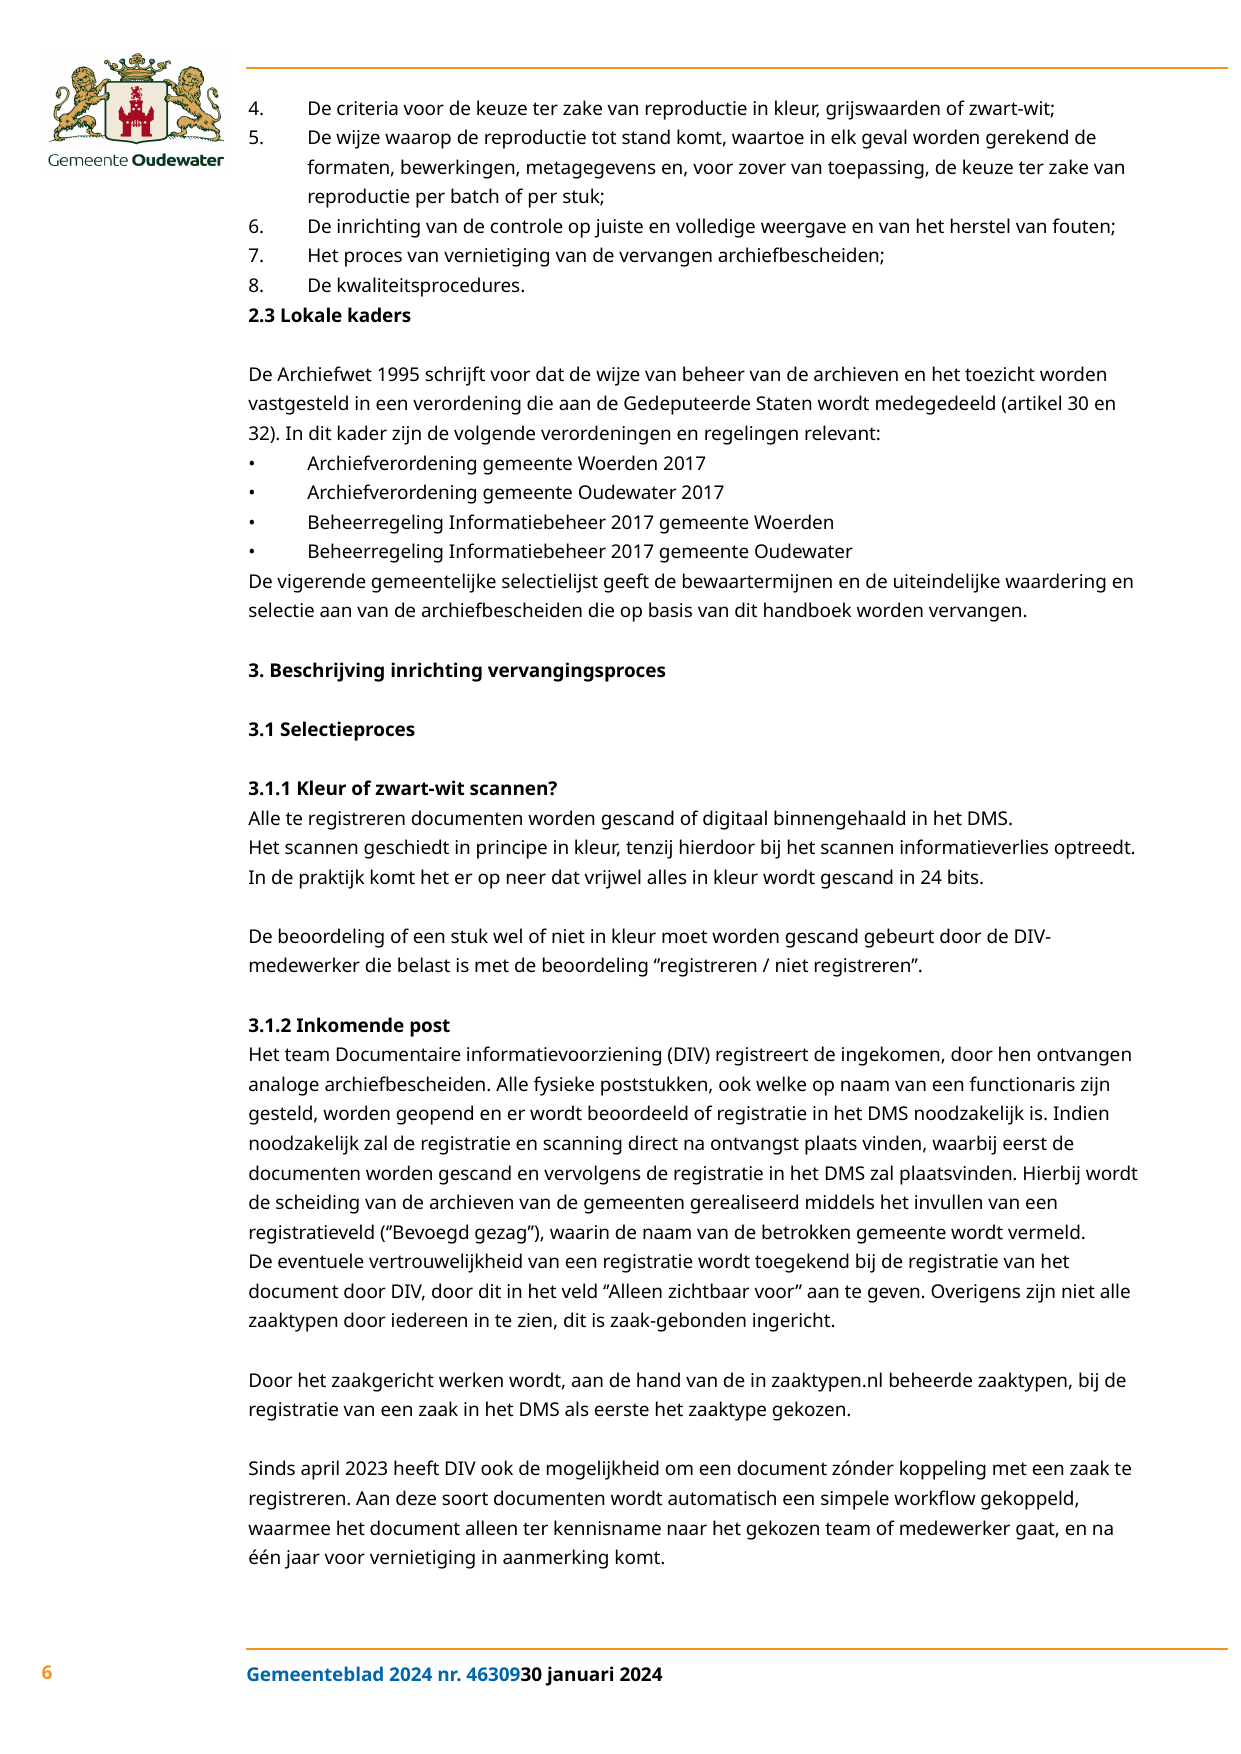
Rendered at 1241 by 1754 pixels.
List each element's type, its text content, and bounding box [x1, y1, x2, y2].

text 2.3 Lokale kaders [248, 302, 1152, 328]
text 3.1.2 Inkomende post [248, 1012, 1152, 1038]
text De beoordeling of een stuk wel of niet in kleur moet worden gescand gebeurt door de DIV-medewerker die belast is met de beoordeling ‘’registreren / niet registreren’’. [248, 923, 1152, 978]
text Het team Documentaire informatievoorziening (DIV) registreert de ingekomen, door hen ontvangen analoge archiefbescheiden. Alle fysieke poststukken, ook welke op naam van een functionaris zijn gesteld, worden geopend en er wordt beoordeeld of registratie in het DMS noodzakelijk is. Indien noodzakelijk zal de registratie en scanning direct na ontvangst plaats vinden, waarbij eerst de documenten worden gescand en vervolgens de registratie in het DMS zal plaatsvinden. Hierbij wordt de scheiding van de archieven van de gemeenten gerealiseerd middels het invullen van een registratieveld (‘’Bevoegd gezag’’), waarin de naam van de betrokken gemeente wordt vermeld. [248, 1041, 1152, 1245]
list Beheerregeling Informatiebeheer 2017 gemeente Woerden [248, 509, 1152, 535]
list De wijze waarop de reproductie tot stand komt, waartoe in elk geval worden gerekend de formaten, bewerkingen, metagegevens en, voor zover van toepassing, de keuze ter zake van reproductie per batch of per stuk; [248, 124, 1152, 209]
list Beheerregeling Informatiebeheer 2017 gemeente Oudewater [248, 538, 1152, 564]
text De vigerende gemeentelijke selectielijst geeft de bewaartermijnen en de uiteindelijke waardering en selectie aan van de archiefbescheiden die op basis van dit handboek worden vervangen. [248, 568, 1152, 623]
text Alle te registreren documenten worden gescand of digitaal binnengehaald in het DMS. [248, 805, 1152, 831]
text De eventuele vertrouwelijkheid van een registratie wordt toegekend bij de registratie van het [248, 1248, 1152, 1274]
list De inrichting van de controle op juiste en volledige weergave en van het herstel van fouten; [248, 213, 1152, 239]
list De kwaliteitsprocedures. [248, 272, 1152, 298]
text Het scannen geschiedt in principe in kleur, tenzij hierdoor bij het scannen informatieverlies optreedt. [248, 834, 1152, 860]
list De criteria voor de keuze ter zake van reproductie in kleur, grijswaarden of zwart-wit; [248, 95, 1152, 121]
text De Archiefwet 1995 schrijft voor dat de wijze van beheer van de archieven en het toezicht worden vastgesteld in een verordening die aan de Gedeputeerde Staten wordt medegedeeld (artikel 30 en 32). In dit kader zijn de volgende verordeningen en regelingen relevant: [248, 361, 1152, 446]
text 3.1 Selectieproces [248, 716, 1152, 742]
list Het proces van vernietiging van de vervangen archiefbescheiden; [248, 243, 1152, 268]
text 3. Beschrijving inrichting vervangingsproces [248, 657, 1152, 683]
text 3.1.1 Kleur of zwart-wit scannen? [248, 775, 1152, 801]
list Archiefverordening gemeente Oudewater 2017 [248, 479, 1152, 505]
text Sinds april 2023 heeft DIV ook de mogelijkheid om een document zónder koppeling met een zaak te registreren. Aan deze soort documenten wordt automatisch een simpele workflow gekoppeld, waarmee het document alleen ter kennisname naar het gekozen team of medewerker gaat, en na één jaar voor vernietiging in aanmerking komt. [248, 1456, 1152, 1570]
text document door DIV, door dit in het veld ‘’Alleen zichtbaar voor’’ aan te geven. Overigens zijn niet alle zaaktypen door iedereen in te zien, dit is zaak-gebonden ingericht. [248, 1278, 1152, 1333]
text Door het zaakgericht werken wordt, aan de hand van de in zaaktypen.nl beheerde zaaktypen, bij de registratie van een zaak in het DMS als eerste het zaaktype gekozen. [248, 1367, 1152, 1422]
picture [41, 47, 231, 172]
text In de praktijk komt het er op neer dat vrijwel alles in kleur wordt gescand in 24 bits. [248, 864, 1152, 890]
list Archiefverordening gemeente Woerden 2017 [248, 450, 1152, 476]
